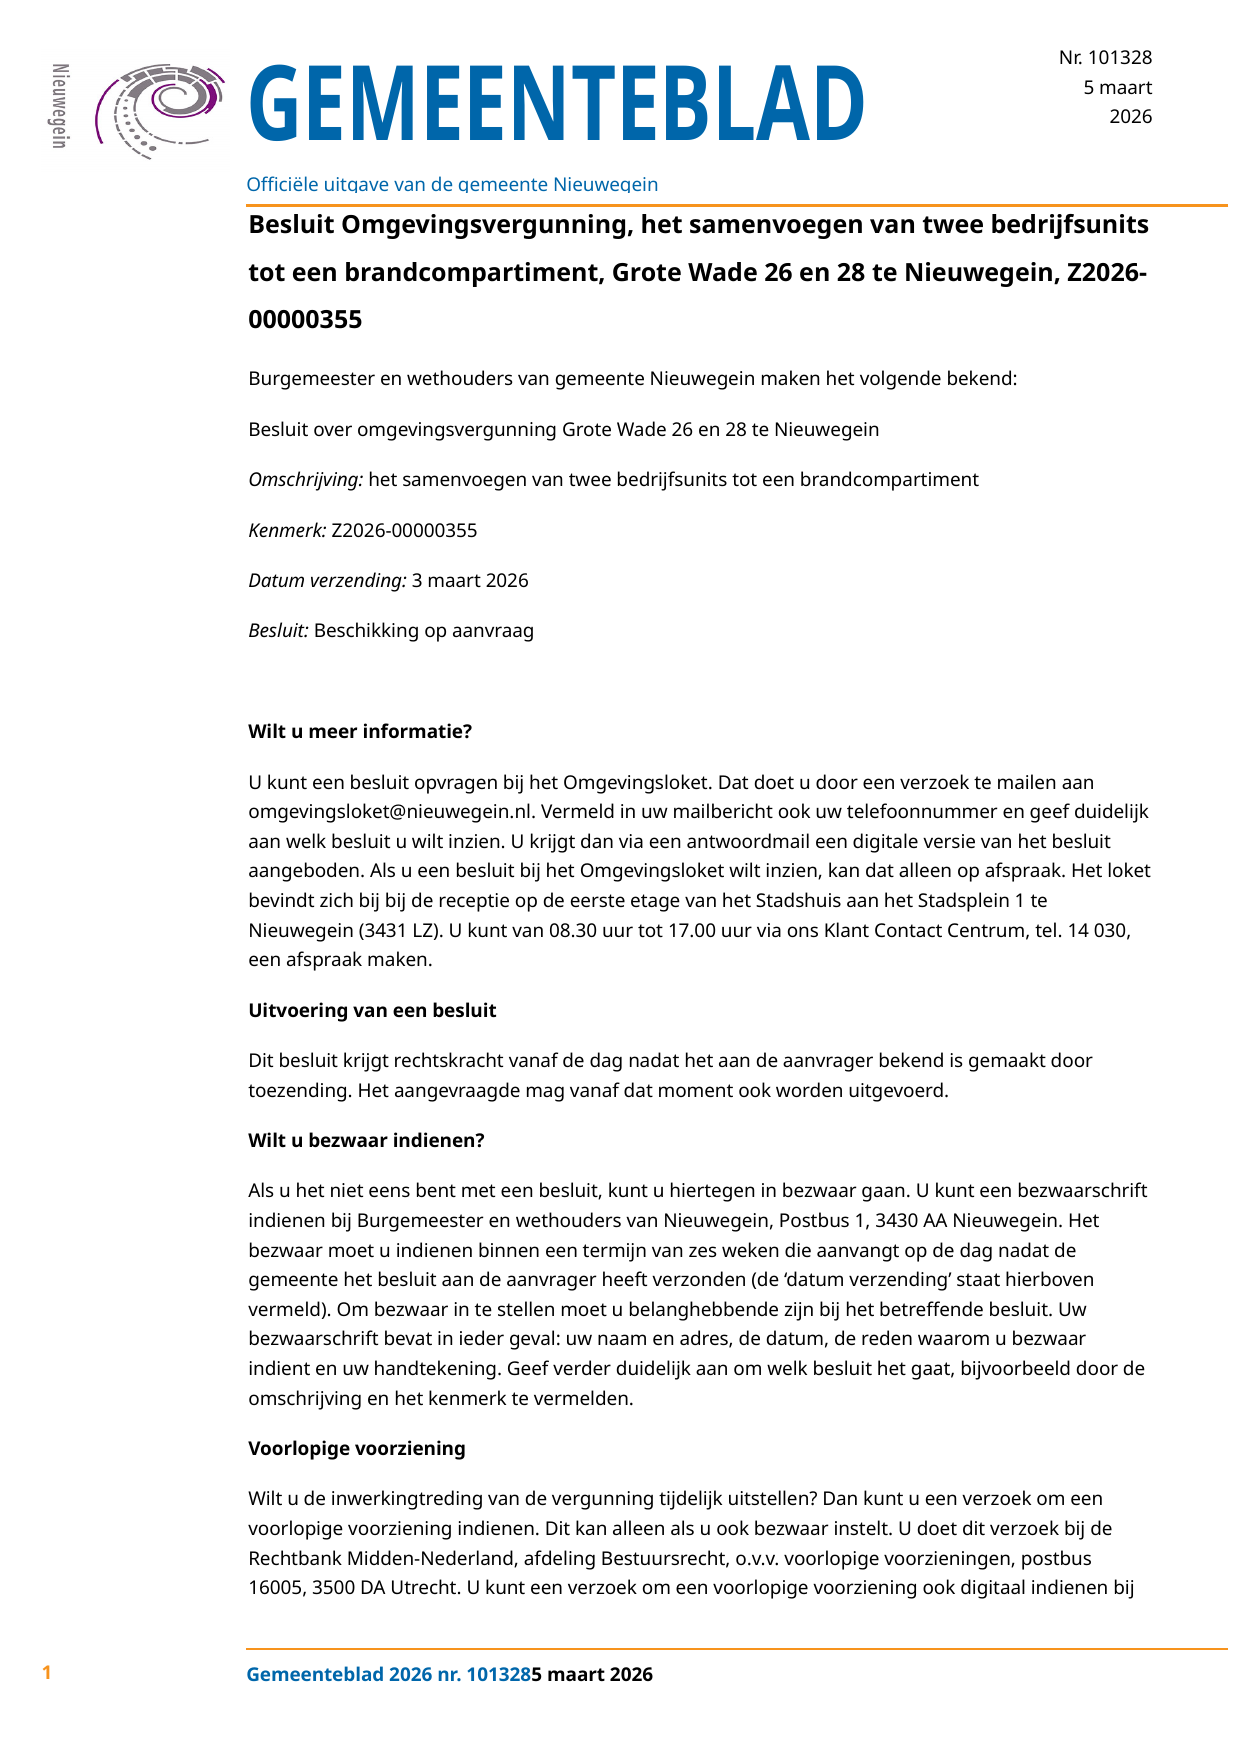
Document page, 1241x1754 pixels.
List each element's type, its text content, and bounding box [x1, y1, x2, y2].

picture [41, 47, 231, 172]
text Besluit over omgevingsvergunning Grote Wade 26 en 28 te Nieuwegein [248, 416, 1152, 442]
text Dit besluit krijgt rechtskracht vanaf de dag nadat het aan de aanvrager bekend is gemaakt door toezending. Het aangevraagde mag vanaf dat moment ook worden uitgevoerd. [248, 1047, 1152, 1102]
text Uitvoering van een besluit [248, 997, 1152, 1022]
text Besluit Omgevingsvergunning, het samenvoegen van twee bedrijfsunits tot een brandcompartiment, Grote Wade 26 en 28 te Nieuwegein, Z2026-00000355 [248, 207, 1152, 336]
text Besluit: Beschikking op aanvraag [248, 618, 1152, 643]
text Wilt u bezwaar indienen? [248, 1127, 1152, 1153]
text Kenmerk: Z2026-00000355 [248, 517, 1152, 542]
text Datum verzending: 3 maart 2026 [248, 567, 1152, 593]
text U kunt een besluit opvragen bij het Omgevingsloket. Dat doet u door een verzoek te mailen aan omgevingsloket@nieuwegein.nl. Vermeld in uw mailbericht ook uw telefoonnummer en geef duidelijk aan welk besluit u wilt inzien. U krijgt dan via een antwoordmail een digitale versie van het besluit aangeboden. Als u een besluit bij het Omgevingsloket wilt inzien, kan dat alleen op afspraak. Het loket bevindt zich bij bij de receptie op de eerste etage van het Stadshuis aan het Stadsplein 1 te Nieuwegein (3431 LZ). U kunt van 08.30 uur tot 17.00 uur via ons Klant Contact Centrum, tel. 14 030, een afspraak maken. [248, 769, 1152, 972]
text Burgemeester en wethouders van gemeente Nieuwegein maken het volgende bekend: [248, 366, 1152, 391]
text Voorlopige voorziening [248, 1435, 1152, 1461]
text Omschrijving: het samenvoegen van twee bedrijfsunits tot een brandcompartiment [248, 466, 1152, 492]
text Als u het niet eens bent met een besluit, kunt u hiertegen in bezwaar gaan. U kunt een bezwaarschrift indienen bij Burgemeester en wethouders van Nieuwegein, Postbus 1, 3430 AA Nieuwegein. Het bezwaar moet u indienen binnen een termijn van zes weken die aanvangt op de dag nadat de gemeente het besluit aan de aanvrager heeft verzonden (de ‘datum verzending’ staat hierboven vermeld). Om bezwaar in te stellen moet u belanghebbende zijn bij het betreffende besluit. Uw bezwaarschrift bevat in ieder geval: uw naam en adres, de datum, de reden waarom u bezwaar indient en uw handtekening. Geef verder duidelijk aan om welk besluit het gaat, bijvoorbeeld door de omschrijving en het kenmerk te vermelden. [248, 1178, 1152, 1410]
text Wilt u meer informatie? [248, 718, 1152, 744]
text Wilt u de inwerkingtreding van de vergunning tijdelijk uitstellen? Dan kunt u een verzoek om een voorlopige voorziening indienen. Dit kan alleen als u ook bezwaar instelt. U doet dit verzoek bij de Rechtbank Midden-Nederland, afdeling Bestuursrecht, o.v.v. voorlopige voorzieningen, postbus 16005, 3500 DA Utrecht. U kunt een verzoek om een voorlopige voorziening ook digitaal indienen bij [248, 1486, 1152, 1600]
